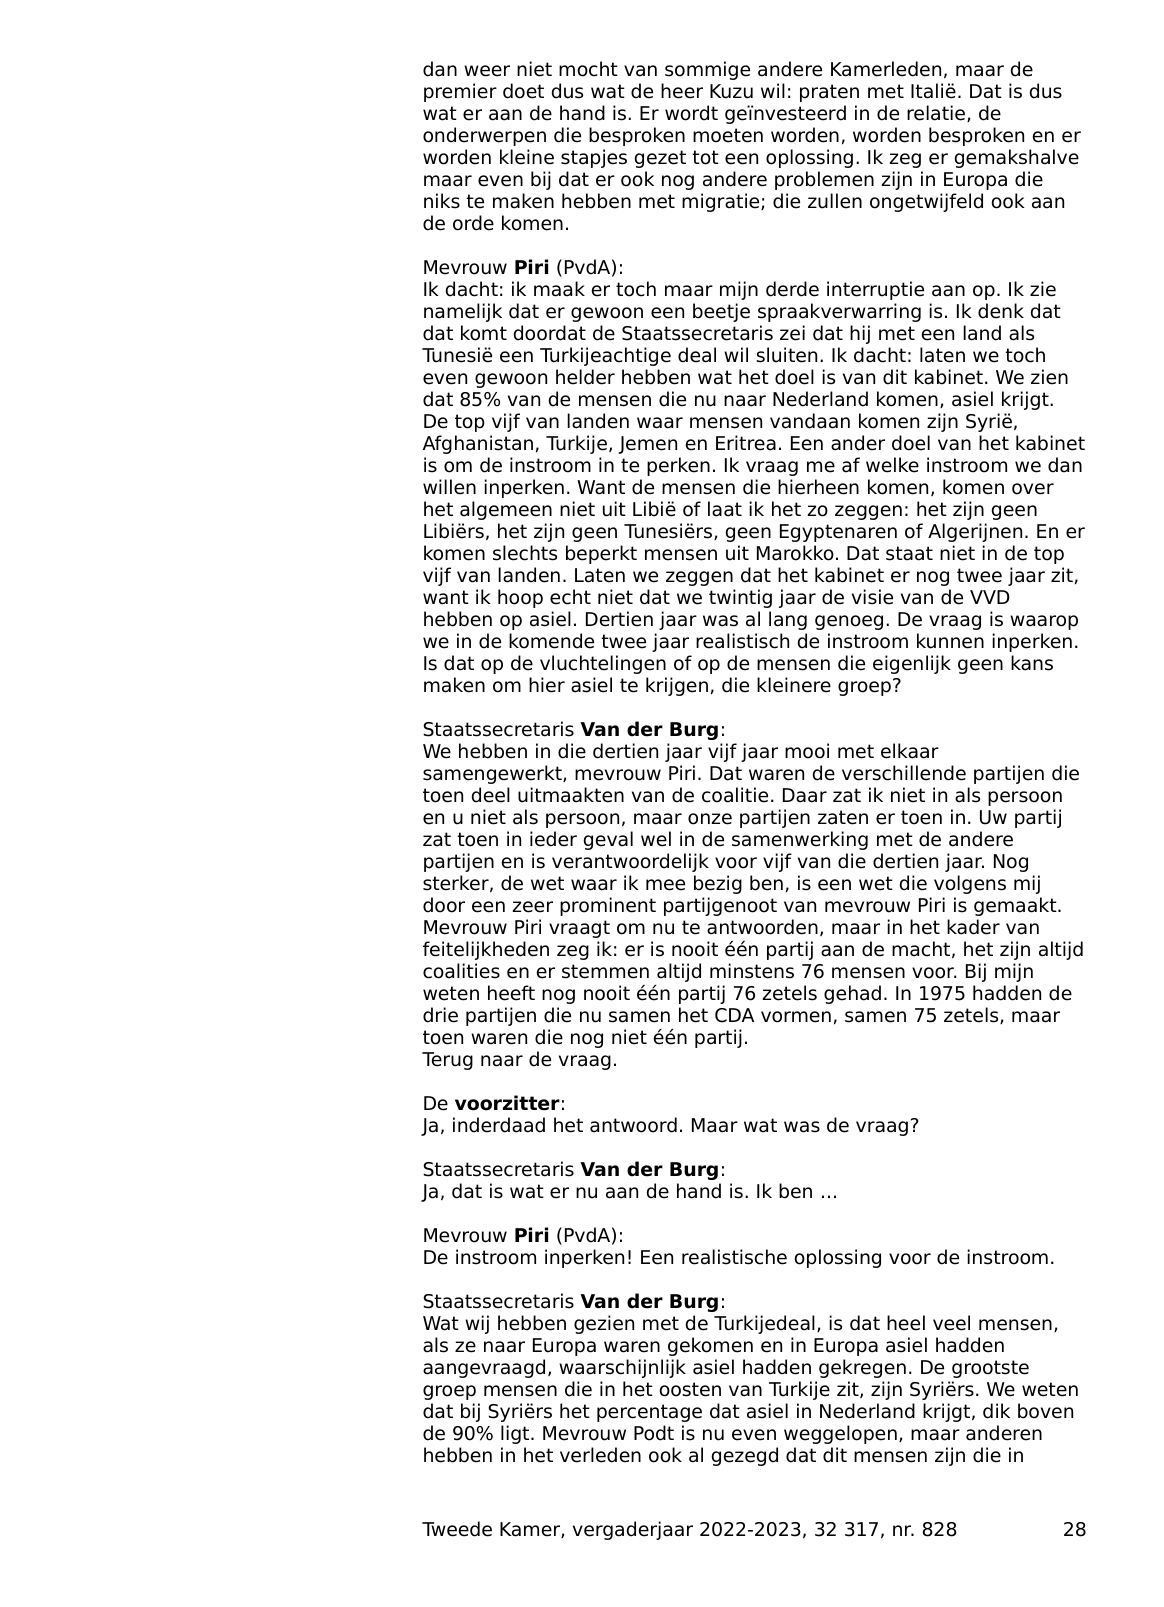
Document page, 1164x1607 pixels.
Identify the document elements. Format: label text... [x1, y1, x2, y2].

text De voorzitter: [422, 1093, 1087, 1115]
text dan weer niet mocht van sommige andere Kamerleden, maar de premier doet dus wat de heer Kuzu wil: praten met Italië. Dat is dus wat er aan de hand is. Er wordt geïnvesteerd in de relatie, de onderwerpen die besproken moeten worden, worden besproken en er worden kleine stapjes gezet tot een oplossing. Ik zeg er gemakshalve maar even bij dat er ook nog andere problemen zijn in Europa die niks te maken hebben met migratie; die zullen ongetwijfeld ook aan de orde komen. [422, 59, 1087, 235]
text De instroom inperken! Een realistische oplossing voor de instroom. [422, 1247, 1087, 1269]
text Staatssecretaris Van der Burg: [422, 1291, 1087, 1313]
text Wat wij hebben gezien met de Turkijedeal, is dat heel veel mensen, als ze naar Europa waren gekomen en in Europa asiel hadden aangevraagd, waarschijnlijk asiel hadden gekregen. De grootste groep mensen die in het oosten van Turkije zit, zijn Syriërs. We weten dat bij Syriërs het percentage dat asiel in Nederland krijgt, dik boven de 90% ligt. Mevrouw Podt is nu even weggelopen, maar anderen hebben in het verleden ook al gezegd dat dit mensen zijn die in [422, 1313, 1087, 1467]
text Terug naar de vraag. [422, 1048, 1087, 1071]
text We hebben in die dertien jaar vijf jaar mooi met elkaar samengewerkt, mevrouw Piri. Dat waren de verschillende partijen die toen deel uitmaakten van de coalitie. Daar zat ik niet in als persoon en u niet als persoon, maar onze partijen zaten er toen in. Uw partij zat toen in ieder geval wel in de samenwerking met de andere partijen en is verantwoordelijk voor vijf van die dertien jaar. Nog sterker, de wet waar ik mee bezig ben, is een wet die volgens mij door een zeer prominent partijgenoot van mevrouw Piri is gemaakt. Mevrouw Piri vraagt om nu te antwoorden, maar in het kader van feitelijkheden zeg ik: er is nooit één partij aan de macht, het zijn altijd coalities en er stemmen altijd minstens 76 mensen voor. Bij mijn weten heeft nog nooit één partij 76 zetels gehad. In 1975 hadden de drie partijen die nu samen het CDA vormen, samen 75 zetels, maar toen waren die nog niet één partij. [422, 741, 1087, 1048]
text Staatssecretaris Van der Burg: [422, 1159, 1087, 1181]
text Staatssecretaris Van der Burg: [422, 719, 1087, 741]
text Mevrouw Piri (PvdA): [422, 257, 1087, 279]
text Ik dacht: ik maak er toch maar mijn derde interruptie aan op. Ik zie namelijk dat er gewoon een beetje spraakverwarring is. Ik denk dat dat komt doordat de Staatssecretaris zei dat hij met een land als Tunesië een Turkijeachtige deal wil sluiten. Ik dacht: laten we toch even gewoon helder hebben wat het doel is van dit kabinet. We zien dat 85% van de mensen die nu naar Nederland komen, asiel krijgt. De top vijf van landen waar mensen vandaan komen zijn Syrië, Afghanistan, Turkije, Jemen en Eritrea. Een ander doel van het kabinet is om de instroom in te perken. Ik vraag me af welke instroom we dan willen inperken. Want de mensen die hierheen komen, komen over het algemeen niet uit Libië of laat ik het zo zeggen: het zijn geen Libiërs, het zijn geen Tunesiërs, geen Egyptenaren of Algerijnen. En er komen slechts beperkt mensen uit Marokko. Dat staat niet in de top vijf van landen. Laten we zeggen dat het kabinet er nog twee jaar zit, want ik hoop echt niet dat we twintig jaar de visie van de VVD hebben op asiel. Dertien jaar was al lang genoeg. De vraag is waarop we in de komende twee jaar realistisch de instroom kunnen inperken. Is dat op de vluchtelingen of op de mensen die eigenlijk geen kans maken om hier asiel te krijgen, die kleinere groep? [422, 279, 1087, 697]
text Ja, inderdaad het antwoord. Maar wat was de vraag? [422, 1115, 1087, 1137]
text Ja, dat is wat er nu aan de hand is. Ik ben ... [422, 1181, 1087, 1203]
text Mevrouw Piri (PvdA): [422, 1225, 1087, 1247]
